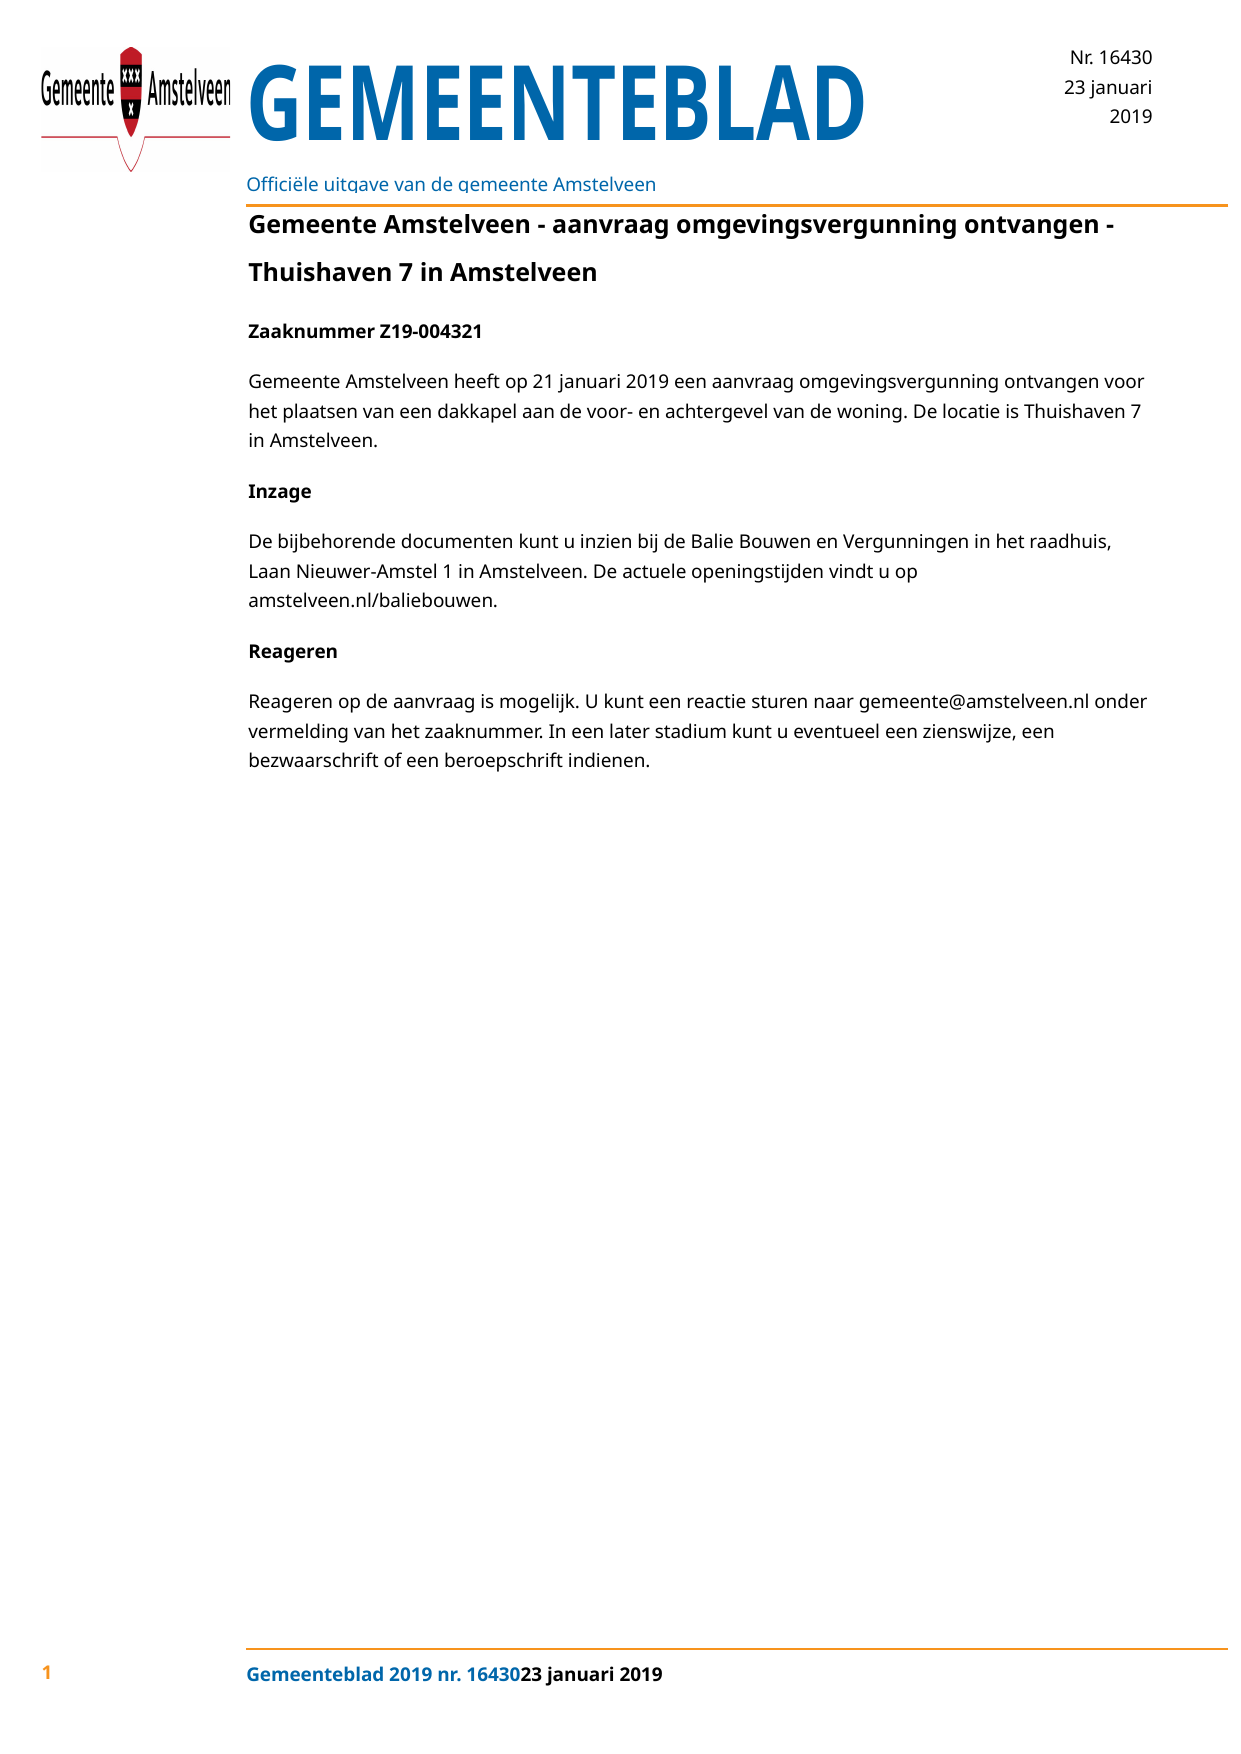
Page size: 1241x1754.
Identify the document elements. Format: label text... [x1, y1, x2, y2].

text Reageren op de aanvraag is mogelijk. U kunt een reactie sturen naar gemeente@amstelveen.nl onder vermelding van het zaaknummer. In een later stadium kunt u eventueel een zienswijze, een bezwaarschrift of een beroepschrift indienen. [248, 688, 1152, 773]
text Inzage [248, 478, 1152, 504]
text De bijbehorende documenten kunt u inzien bij de Balie Bouwen en Vergunningen in het raadhuis, Laan Nieuwer-Amstel 1 in Amstelveen. De actuele openingstijden vindt u op amstelveen.nl/baliebouwen. [248, 528, 1152, 613]
text Gemeente Amstelveen - aanvraag omgevingsvergunning ontvangen - Thuishaven 7 in Amstelveen [248, 207, 1152, 288]
text Reageren [248, 638, 1152, 664]
picture [41, 47, 231, 172]
text Zaaknummer Z19-004321 [248, 318, 1152, 344]
text Gemeente Amstelveen heeft op 21 januari 2019 een aanvraag omgevingsvergunning ontvangen voor het plaatsen van een dakkapel aan de voor- en achtergevel van de woning. De locatie is Thuishaven 7 in Amstelveen. [248, 368, 1152, 453]
